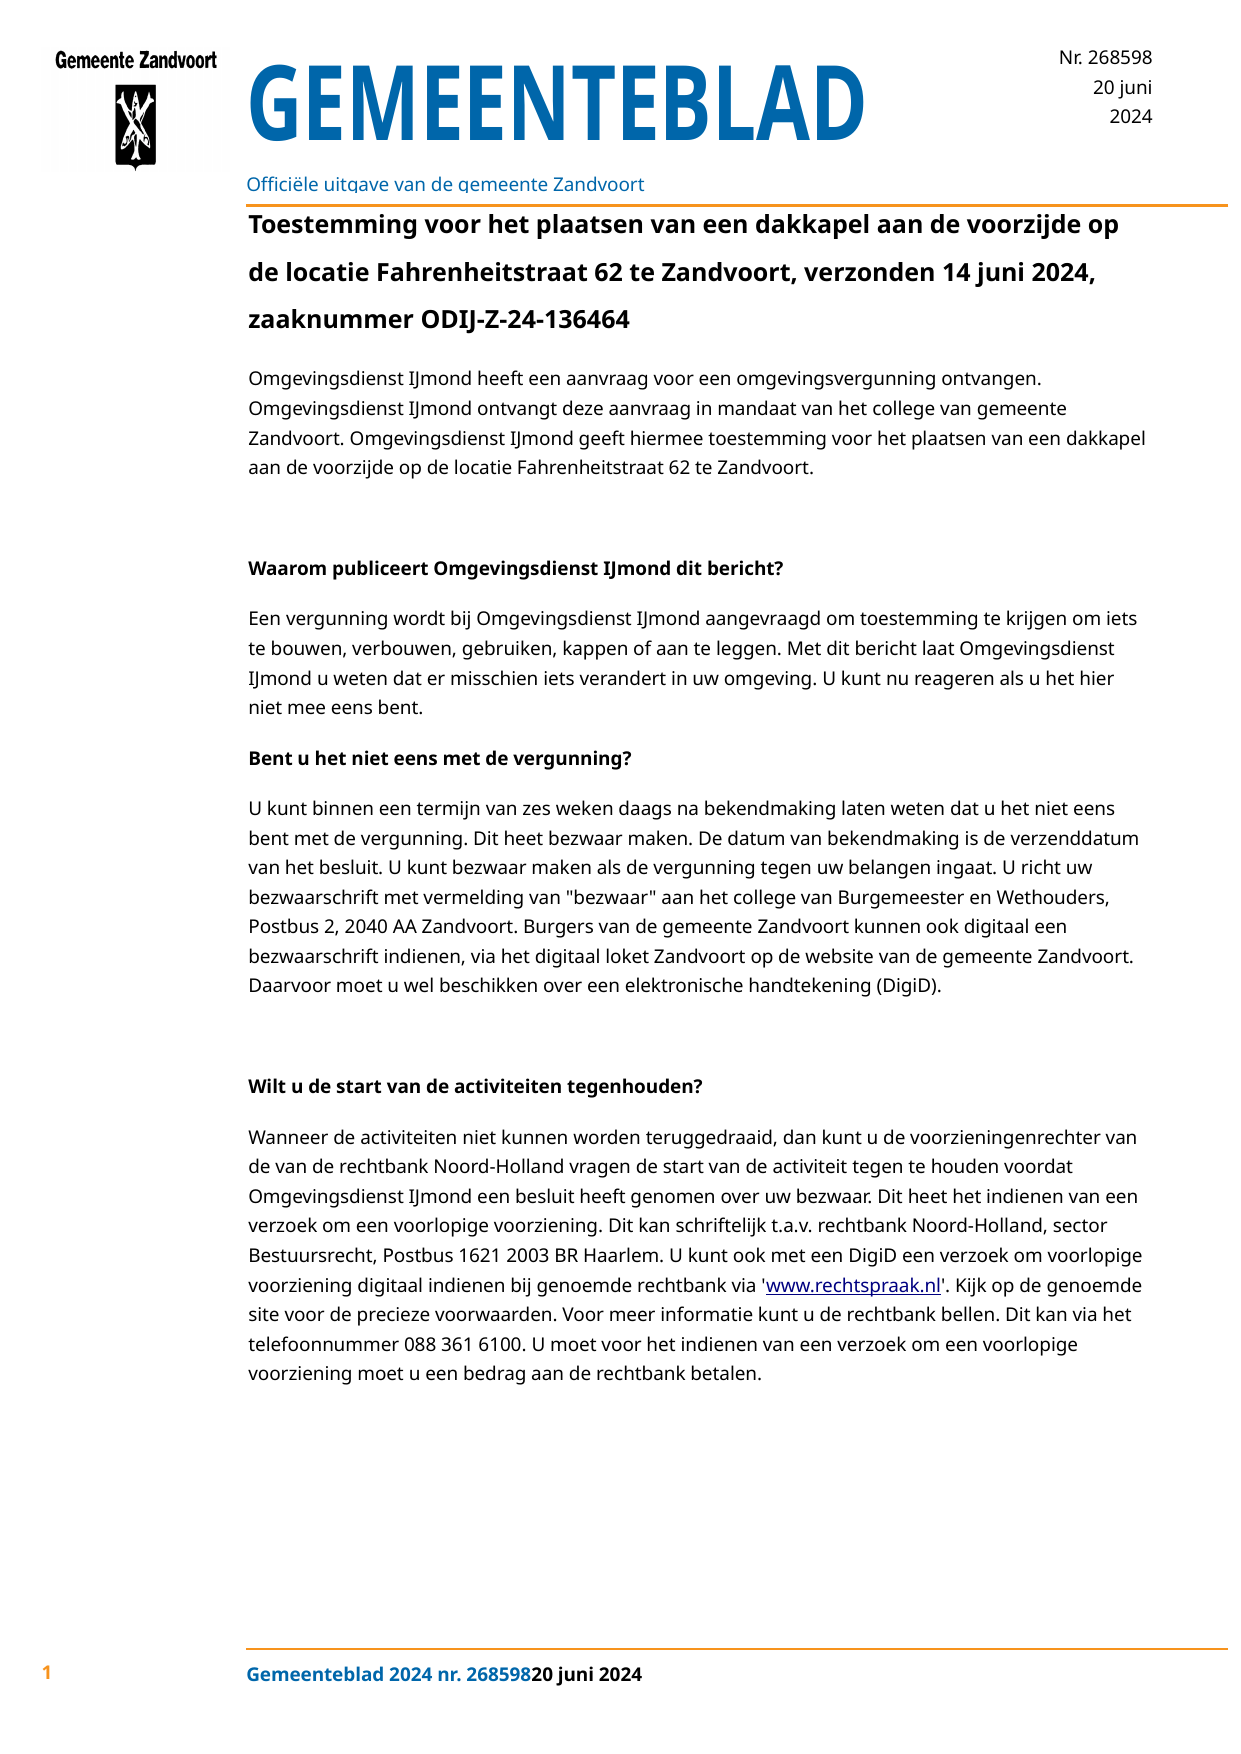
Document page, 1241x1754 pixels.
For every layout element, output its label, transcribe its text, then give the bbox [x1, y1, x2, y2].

text Een vergunning wordt bij Omgevingsdienst IJmond aangevraagd om toestemming te krijgen om iets te bouwen, verbouwen, gebruiken, kappen of aan te leggen. Met dit bericht laat Omgevingsdienst IJmond u weten dat er misschien iets verandert in uw omgeving. U kunt nu reageren als u het hier niet mee eens bent. [248, 606, 1152, 720]
text U kunt binnen een termijn van zes weken daags na bekendmaking laten weten dat u het niet eens bent met de vergunning. Dit heet bezwaar maken. De datum van bekendmaking is de verzenddatum van het besluit. U kunt bezwaar maken als de vergunning tegen uw belangen ingaat. U richt uw bezwaarschrift met vermelding van "bezwaar" aan het college van Burgemeester en Wethouders, Postbus 2, 2040 AA Zandvoort. Burgers van de gemeente Zandvoort kunnen ook digitaal een bezwaarschrift indienen, via het digitaal loket Zandvoort op de website van de gemeente Zandvoort. Daarvoor moet u wel beschikken over een elektronische handtekening (DigiD). [248, 795, 1152, 998]
picture [41, 47, 231, 172]
text Waarom publiceert Omgevingsdienst IJmond dit bericht? [248, 555, 1152, 581]
text Omgevingsdienst IJmond heeft een aanvraag voor een omgevingsvergunning ontvangen. Omgevingsdienst IJmond ontvangt deze aanvraag in mandaat van het college van gemeente Zandvoort. Omgevingsdienst IJmond geeft hiermee toestemming voor het plaatsen van een dakkapel aan de voorzijde op de locatie Fahrenheitstraat 62 te Zandvoort. [248, 366, 1152, 480]
text Toestemming voor het plaatsen van een dakkapel aan de voorzijde op de locatie Fahrenheitstraat 62 te Zandvoort, verzonden 14 juni 2024, zaaknummer ODIJ-Z-24-136464 [248, 207, 1152, 336]
text Wanneer de activiteiten niet kunnen worden teruggedraaid, dan kunt u de voorzieningenrechter van de van de rechtbank Noord-Holland vragen de start van de activiteit tegen te houden voordat Omgevingsdienst IJmond een besluit heeft genomen over uw bezwaar. Dit heet het indienen van een verzoek om een voorlopige voorziening. Dit kan schriftelijk t.a.v. rechtbank Noord-Holland, sector Bestuursrecht, Postbus 1621 2003 BR Haarlem. U kunt ook met een DigiD een verzoek om voorlopige voorziening digitaal indienen bij genoemde rechtbank via 'www.rechtspraak.nl'. Kijk op de genoemde site voor de precieze voorwaarden. Voor meer informatie kunt u de rechtbank bellen. Dit kan via het telefoonnummer 088 361 6100. U moet voor het indienen van een verzoek om een voorlopige voorziening moet u een bedrag aan de rechtbank betalen. [248, 1124, 1152, 1386]
text Bent u het niet eens met de vergunning? [248, 745, 1152, 770]
text Wilt u de start van de activiteiten tegenhouden? [248, 1073, 1152, 1099]
